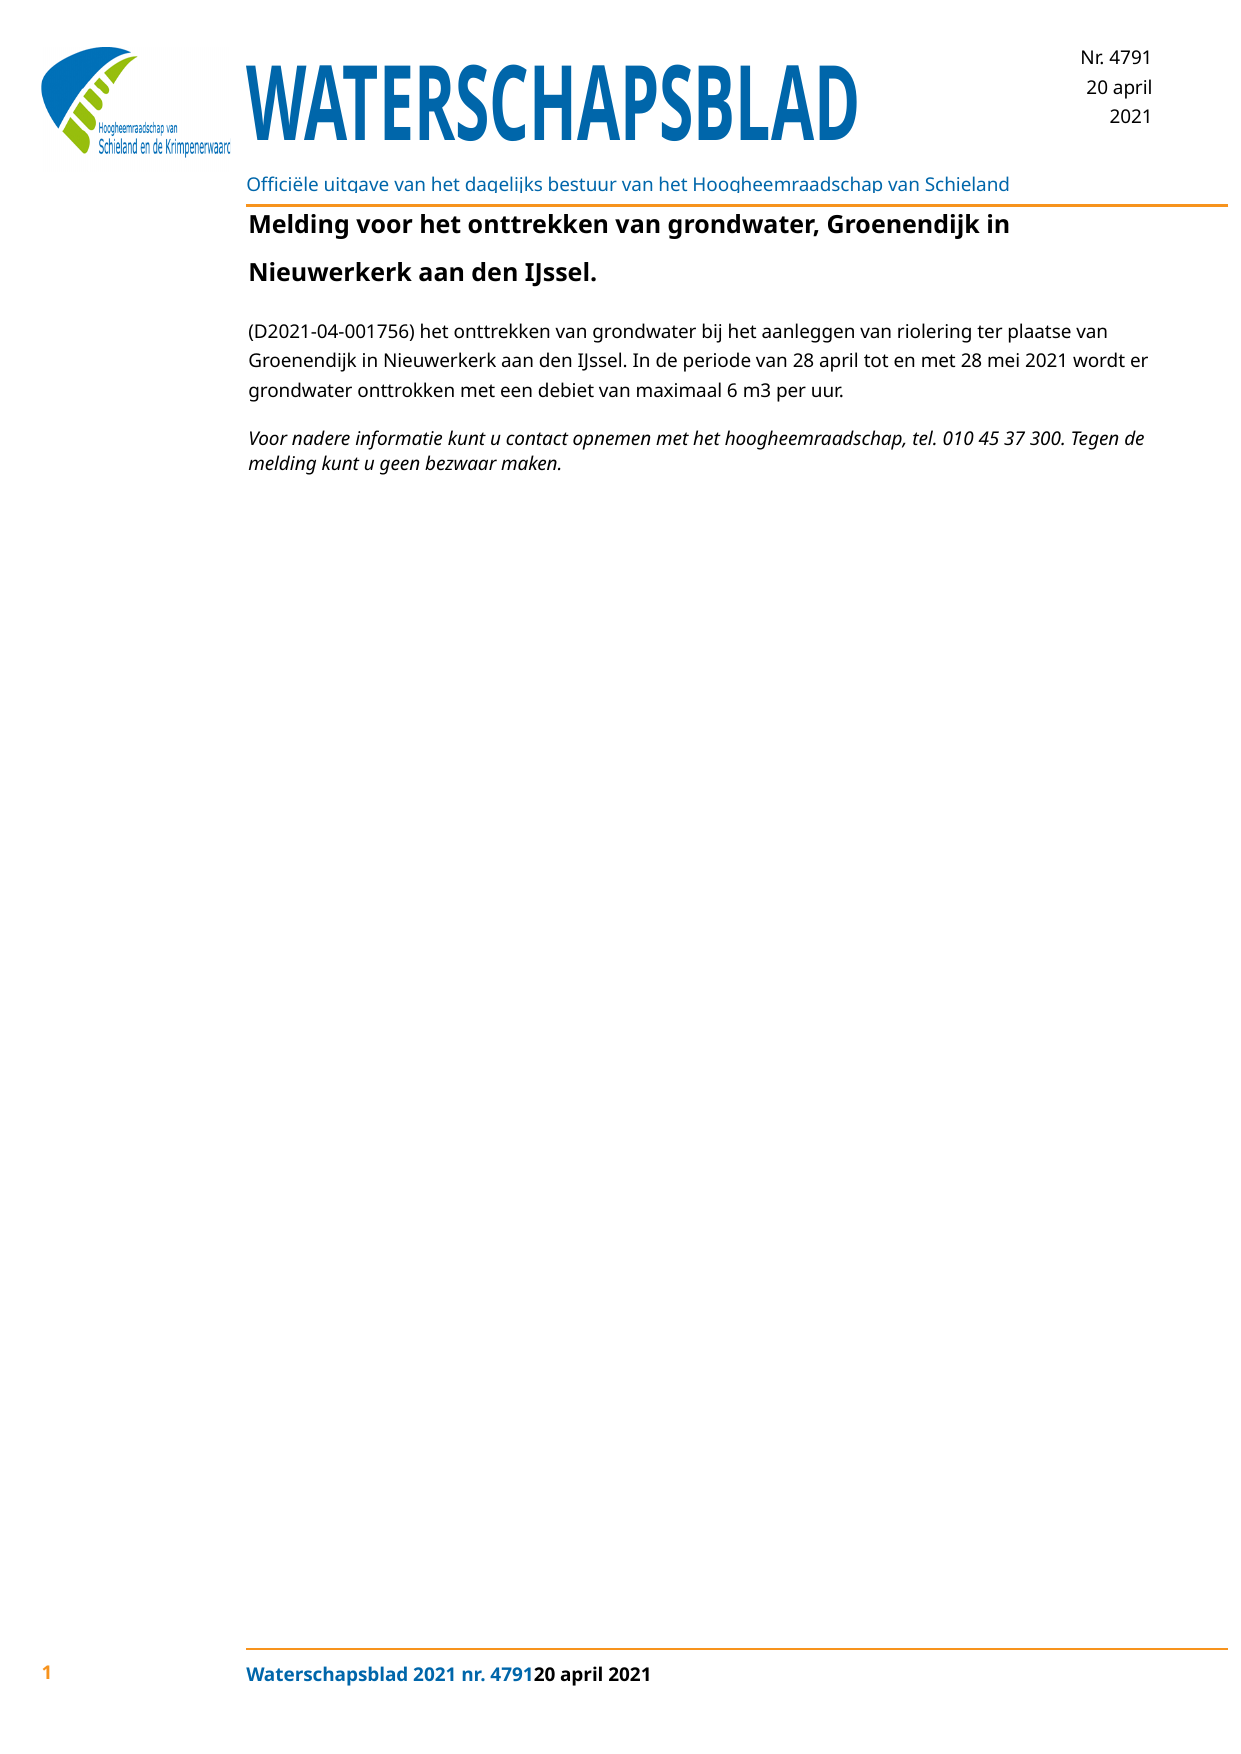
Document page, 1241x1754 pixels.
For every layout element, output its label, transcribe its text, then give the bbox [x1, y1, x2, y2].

text Melding voor het onttrekken van grondwater, Groenendijk in Nieuwerkerk aan den IJssel. [248, 207, 1152, 288]
text (D2021-04-001756) het onttrekken van grondwater bij het aanleggen van riolering ter plaatse van Groenendijk in Nieuwerkerk aan den IJssel. In de periode van 28 april tot en met 28 mei 2021 wordt er grondwater onttrokken met een debiet van maximaal 6 m3 per uur. [248, 318, 1152, 403]
text Voor nadere informatie kunt u contact opnemen met het hoogheemraadschap, tel. 010 45 37 300. Tegen de melding kunt u geen bezwaar maken. [248, 425, 1152, 476]
picture [41, 47, 231, 172]
